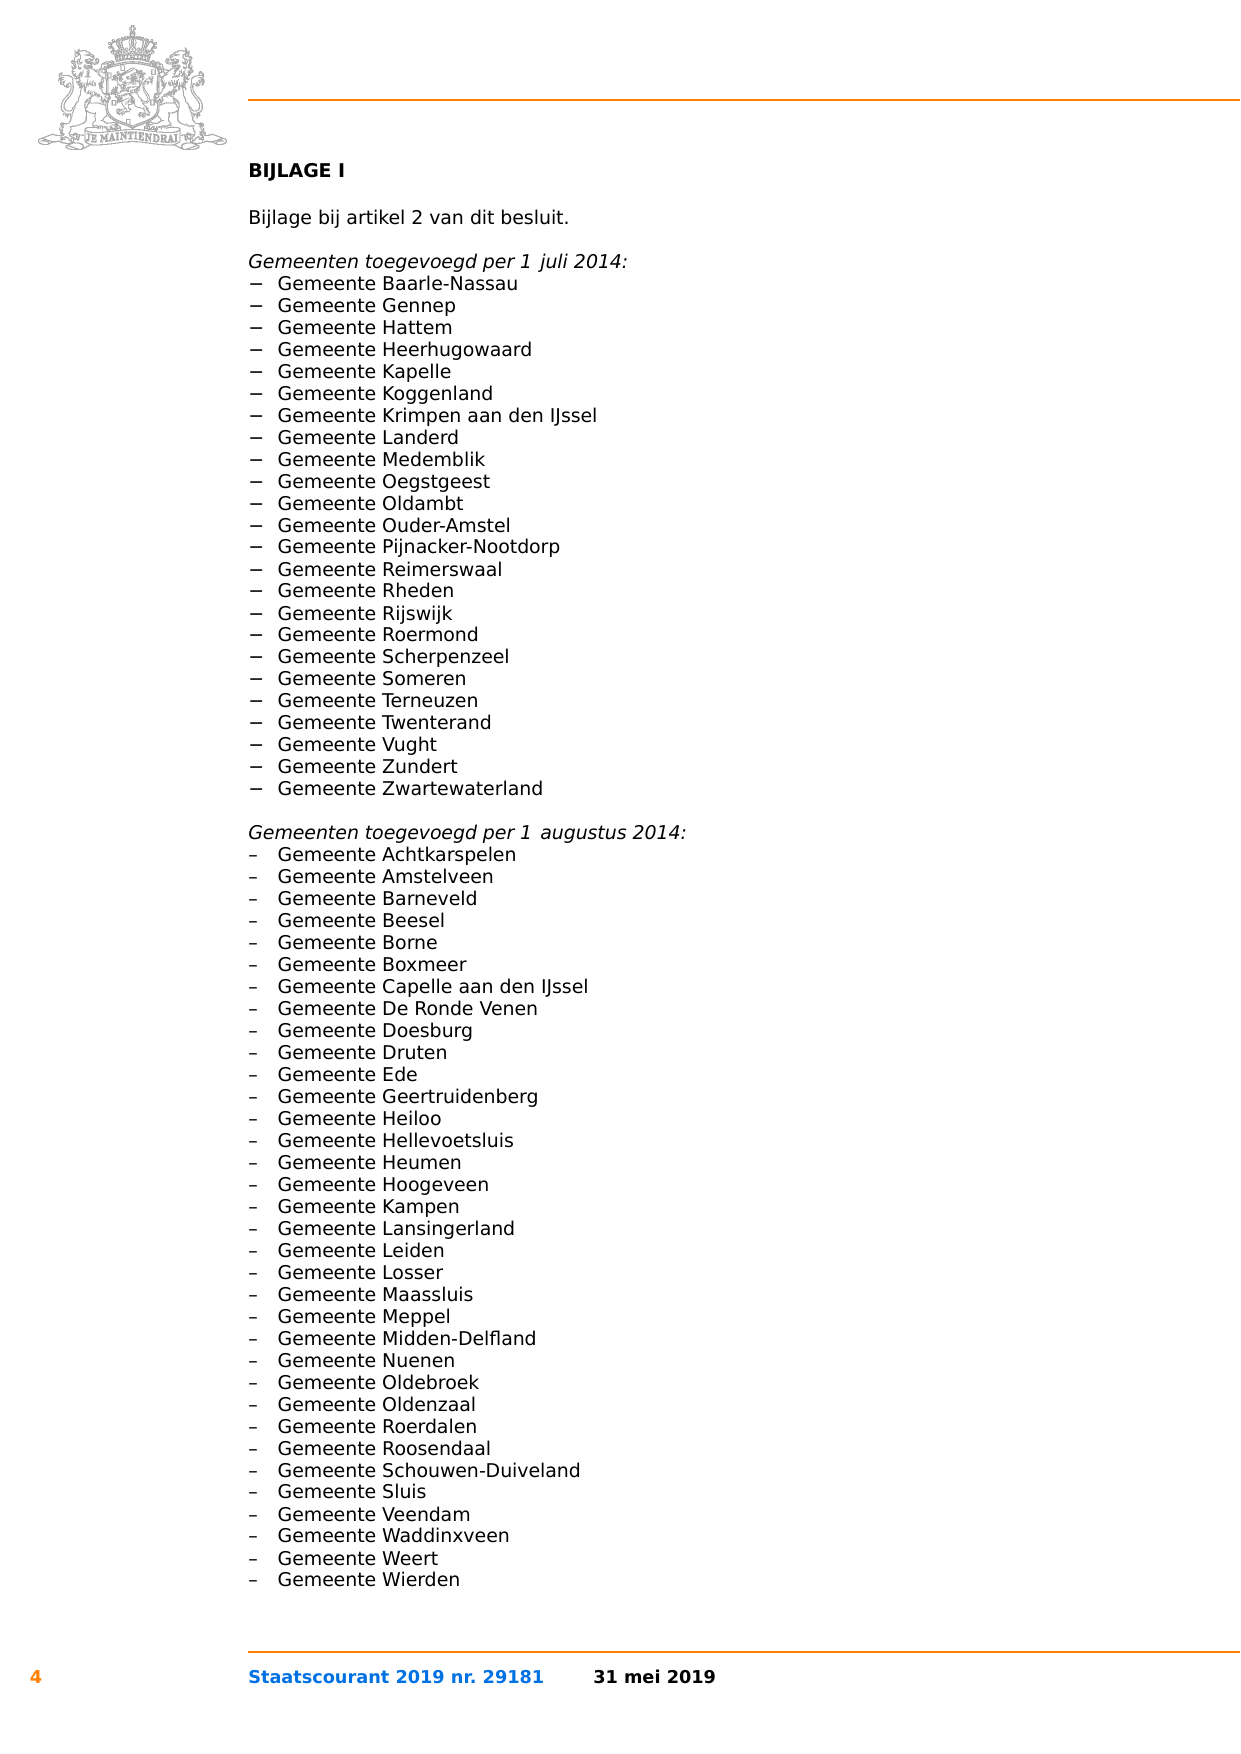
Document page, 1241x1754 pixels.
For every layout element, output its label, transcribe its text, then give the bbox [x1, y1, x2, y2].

text − Gemeente Zundert [248, 756, 1163, 778]
text – Gemeente Leiden [248, 1240, 1163, 1262]
text − Gemeente Someren [248, 668, 1163, 690]
text – Gemeente Borne [248, 932, 1163, 954]
text – Gemeente Heumen [248, 1152, 1163, 1174]
text – Gemeente Kampen [248, 1196, 1163, 1218]
text Gemeenten toegevoegd per 1 augustus 2014: [248, 822, 1163, 844]
text – Gemeente Heiloo [248, 1108, 1163, 1130]
text – Gemeente Sluis [248, 1481, 1163, 1503]
text − Gemeente Landerd [248, 427, 1163, 448]
text – Gemeente Doesburg [248, 1020, 1163, 1042]
text – Gemeente Veendam [248, 1503, 1163, 1525]
text – Gemeente Maassluis [248, 1284, 1163, 1306]
text − Gemeente Gennep [248, 295, 1163, 317]
text – Gemeente Schouwen-Duiveland [248, 1459, 1163, 1481]
text – Gemeente Meppel [248, 1306, 1163, 1328]
text – Gemeente Waddinxveen [248, 1525, 1163, 1547]
text − Gemeente Rheden [248, 580, 1163, 602]
text – Gemeente De Ronde Venen [248, 998, 1163, 1020]
text – Gemeente Geertruidenberg [248, 1086, 1163, 1108]
text − Gemeente Hattem [248, 317, 1163, 339]
text – Gemeente Wierden [248, 1569, 1163, 1591]
text − Gemeente Rijswijk [248, 602, 1163, 624]
text − Gemeente Twenterand [248, 712, 1163, 734]
text − Gemeente Scherpenzeel [248, 646, 1163, 668]
text – Gemeente Hoogeveen [248, 1174, 1163, 1196]
text − Gemeente Zwartewaterland [248, 778, 1163, 800]
text – Gemeente Roosendaal [248, 1437, 1163, 1459]
text − Gemeente Oegstgeest [248, 471, 1163, 492]
text Gemeenten toegevoegd per 1 juli 2014: [248, 251, 1163, 273]
text − Gemeente Medemblik [248, 448, 1163, 471]
text – Gemeente Weert [248, 1547, 1163, 1569]
text – Gemeente Roerdalen [248, 1416, 1163, 1437]
text − Gemeente Kapelle [248, 361, 1163, 383]
text − Gemeente Terneuzen [248, 690, 1163, 712]
text – Gemeente Achtkarspelen [248, 844, 1163, 866]
text – Gemeente Ede [248, 1064, 1163, 1086]
text – Gemeente Barneveld [248, 888, 1163, 910]
text − Gemeente Baarle-Nassau [248, 273, 1163, 295]
picture [38, 25, 227, 150]
text – Gemeente Losser [248, 1262, 1163, 1284]
text – Gemeente Boxmeer [248, 954, 1163, 976]
text – Gemeente Midden-Delfland [248, 1328, 1163, 1349]
text Bijlage bij artikel 2 van dit besluit. [248, 207, 1163, 229]
text − Gemeente Heerhugowaard [248, 339, 1163, 361]
text – Gemeente Beesel [248, 910, 1163, 932]
text – Gemeente Capelle aan den IJssel [248, 976, 1163, 998]
subtitle BIJLAGE I [248, 160, 1163, 182]
text − Gemeente Ouder-Amstel [248, 514, 1163, 536]
text − Gemeente Krimpen aan den IJssel [248, 404, 1163, 427]
text − Gemeente Oldambt [248, 492, 1163, 514]
text − Gemeente Reimerswaal [248, 558, 1163, 580]
text − Gemeente Roermond [248, 624, 1163, 646]
text – Gemeente Hellevoetsluis [248, 1130, 1163, 1152]
text – Gemeente Oldenzaal [248, 1393, 1163, 1416]
text − Gemeente Vught [248, 734, 1163, 756]
text − Gemeente Pijnacker-Nootdorp [248, 536, 1163, 558]
text – Gemeente Nuenen [248, 1349, 1163, 1372]
text – Gemeente Druten [248, 1042, 1163, 1064]
text – Gemeente Oldebroek [248, 1372, 1163, 1393]
text – Gemeente Lansingerland [248, 1218, 1163, 1240]
text − Gemeente Koggenland [248, 383, 1163, 404]
text – Gemeente Amstelveen [248, 866, 1163, 888]
